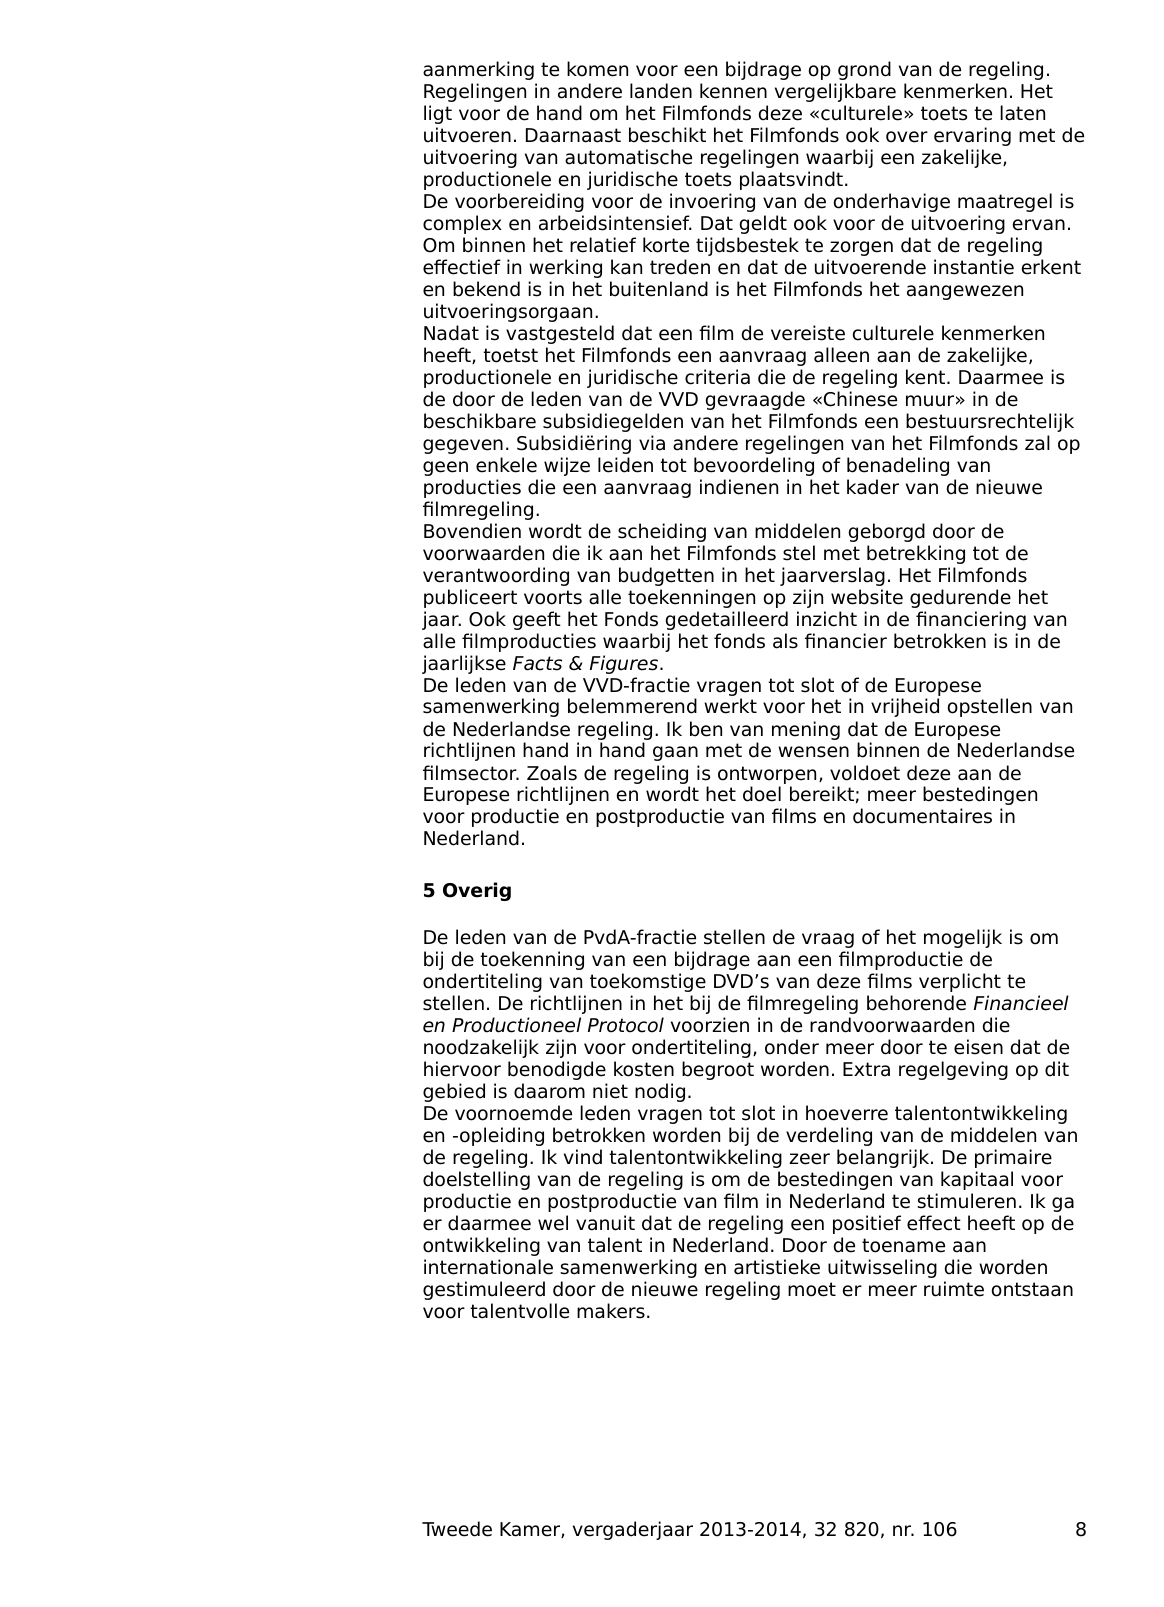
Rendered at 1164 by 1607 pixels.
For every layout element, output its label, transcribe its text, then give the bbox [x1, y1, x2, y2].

text Bovendien wordt de scheiding van middelen geborgd door de voorwaarden die ik aan het Filmfonds stel met betrekking tot de verantwoording van budgetten in het jaarverslag. Het Filmfonds publiceert voorts alle toekenningen op zijn website gedurende het jaar. Ook geeft het Fonds gedetailleerd inzicht in de financiering van alle filmproducties waarbij het fonds als financier betrokken is in de jaarlijkse Facts & Figures. [422, 521, 1087, 674]
text De voornoemde leden vragen tot slot in hoeverre talentontwikkeling en -opleiding betrokken worden bij de verdeling van de middelen van de regeling. Ik vind talentontwikkeling zeer belangrijk. De primaire doelstelling van de regeling is om de bestedingen van kapitaal voor productie en postproductie van film in Nederland te stimuleren. Ik ga er daarmee wel vanuit dat de regeling een positief effect heeft op de ontwikkeling van talent in Nederland. Door de toename aan internationale samenwerking en artistieke uitwisseling die worden gestimuleerd door de nieuwe regeling moet er meer ruimte ontstaan voor talentvolle makers. [422, 1103, 1087, 1323]
text aanmerking te komen voor een bijdrage op grond van de regeling. Regelingen in andere landen kennen vergelijkbare kenmerken. Het ligt voor de hand om het Filmfonds deze «culturele» toets te laten uitvoeren. Daarnaast beschikt het Filmfonds ook over ervaring met de uitvoering van automatische regelingen waarbij een zakelijke, productionele en juridische toets plaatsvindt. [422, 59, 1087, 191]
text De leden van de PvdA-fractie stellen de vraag of het mogelijk is om bij de toekenning van een bijdrage aan een filmproductie de ondertiteling van toekomstige DVD’s van deze films verplicht te stellen. De richtlijnen in het bij de filmregeling behorende Financieel en Productioneel Protocol voorzien in de randvoorwaarden die noodzakelijk zijn voor ondertiteling, onder meer door te eisen dat de hiervoor benodigde kosten begroot worden. Extra regelgeving op dit gebied is daarom niet nodig. [422, 927, 1087, 1103]
text Nadat is vastgesteld dat een film de vereiste culturele kenmerken heeft, toetst het Filmfonds een aanvraag alleen aan de zakelijke, productionele en juridische criteria die de regeling kent. Daarmee is de door de leden van de VVD gevraagde «Chinese muur» in de beschikbare subsidiegelden van het Filmfonds een bestuursrechtelijk gegeven. Subsidiëring via andere regelingen van het Filmfonds zal op geen enkele wijze leiden tot bevoordeling of benadeling van producties die een aanvraag indienen in het kader van de nieuwe filmregeling. [422, 323, 1087, 521]
text De voorbereiding voor de invoering van de onderhavige maatregel is complex en arbeidsintensief. Dat geldt ook voor de uitvoering ervan. Om binnen het relatief korte tijdsbestek te zorgen dat de regeling effectief in werking kan treden en dat de uitvoerende instantie erkent en bekend is in het buitenland is het Filmfonds het aangewezen uitvoeringsorgaan. [422, 191, 1087, 323]
text De leden van de VVD-fractie vragen tot slot of de Europese samenwerking belemmerend werkt voor het in vrijheid opstellen van de Nederlandse regeling. Ik ben van mening dat de Europese richtlijnen hand in hand gaan met de wensen binnen de Nederlandse filmsector. Zoals de regeling is ontworpen, voldoet deze aan de Europese richtlijnen en wordt het doel bereikt; meer bestedingen voor productie en postproductie van films en documentaires in Nederland. [422, 674, 1087, 850]
subtitle 5 Overig [422, 880, 1087, 902]
